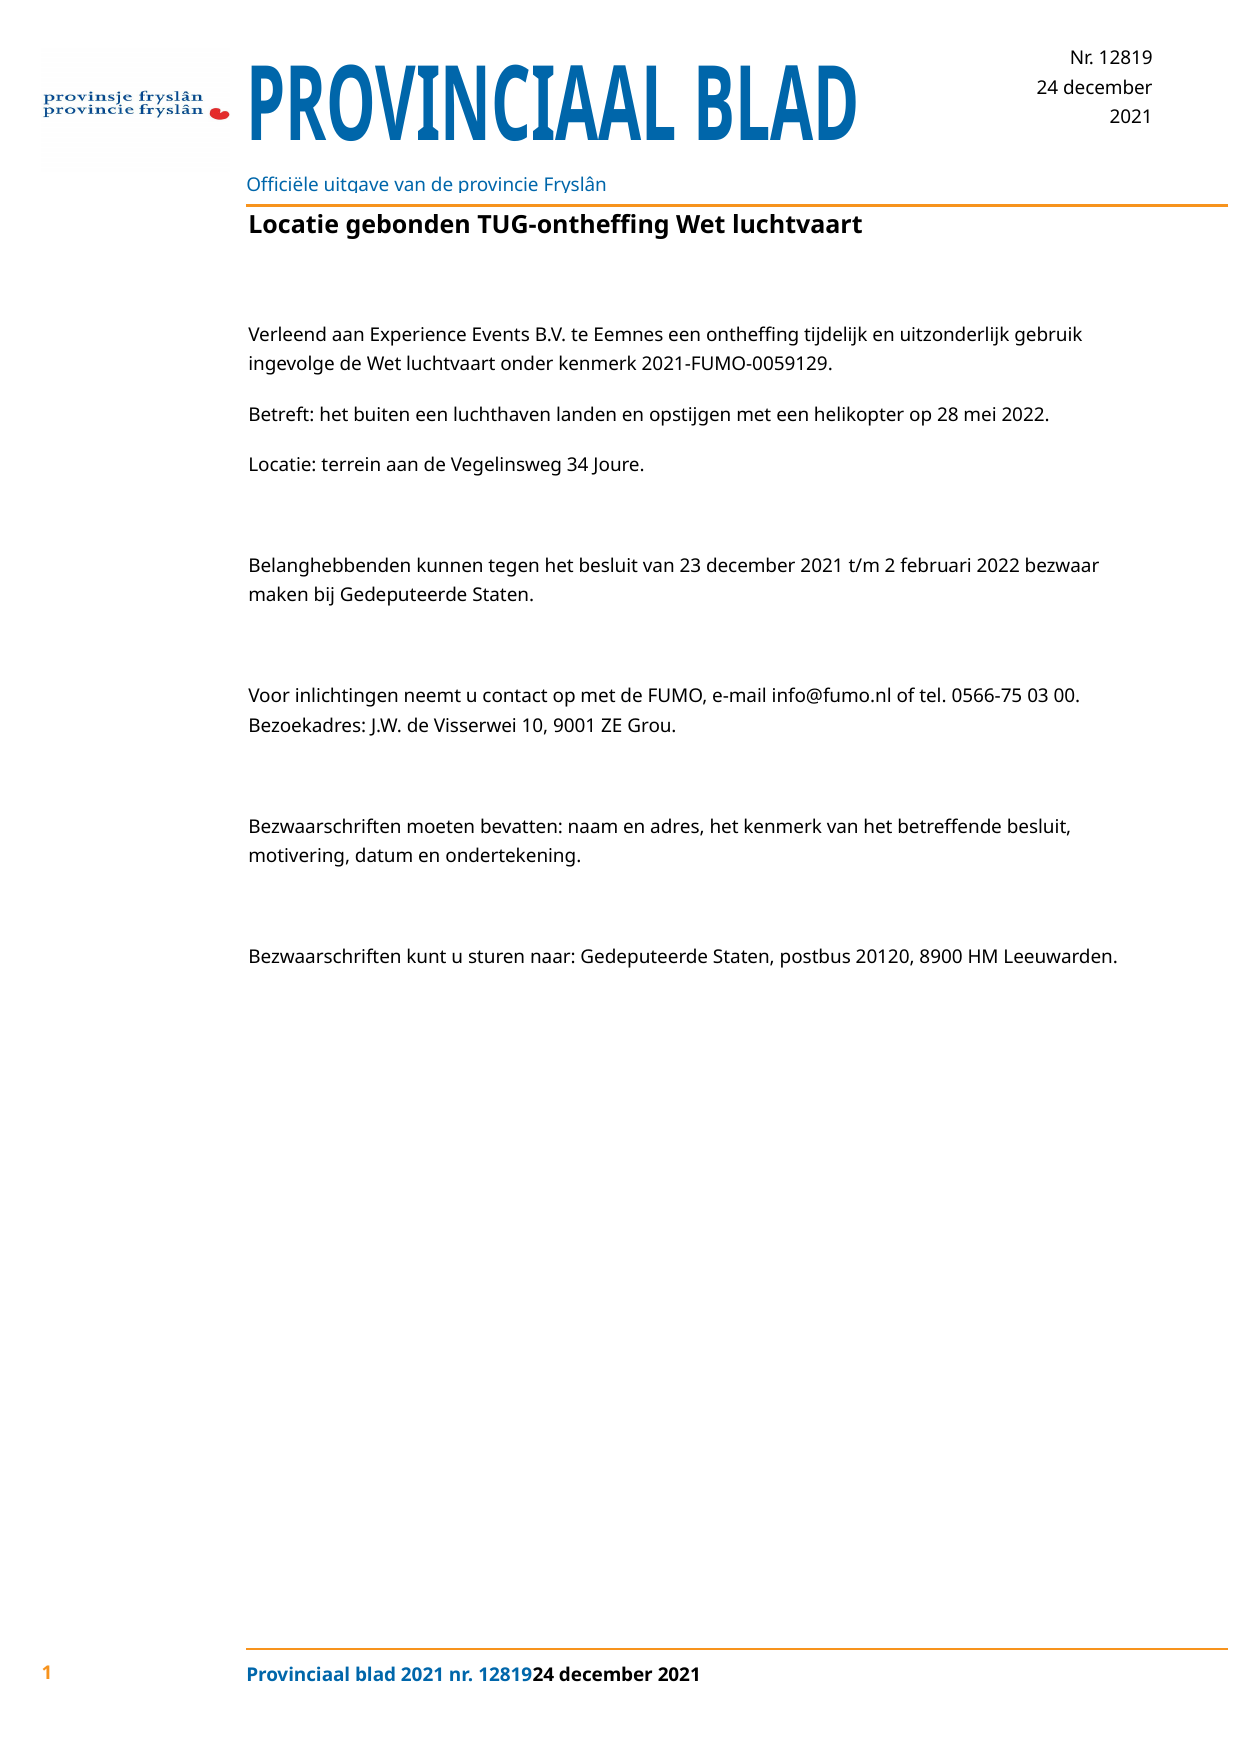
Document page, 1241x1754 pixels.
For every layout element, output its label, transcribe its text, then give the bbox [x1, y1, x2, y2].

text Bezwaarschriften moeten bevatten: naam en adres, het kenmerk van het betreffende besluit, motivering, datum en ondertekening. [248, 813, 1152, 868]
text Bezwaarschriften kunt u sturen naar: Gedeputeerde Staten, postbus 20120, 8900 HM Leeuwarden. [248, 943, 1152, 969]
text Locatie gebonden TUG-ontheffing Wet luchtvaart [248, 207, 1152, 241]
picture [41, 47, 231, 172]
text Locatie: terrein aan de Vegelinsweg 34 Joure. [248, 451, 1152, 477]
text Belanghebbenden kunnen tegen het besluit van 23 december 2021 t/m 2 februari 2022 bezwaar maken bij Gedeputeerde Staten. [248, 552, 1152, 607]
text Betreft: het buiten een luchthaven landen en opstijgen met een helikopter op 28 mei 2022. [248, 401, 1152, 426]
text Voor inlichtingen neemt u contact op met de FUMO, e-mail info@fumo.nl of tel. 0566-75 03 00. Bezoekadres: J.W. de Visserwei 10, 9001 ZE Grou. [248, 682, 1152, 738]
text Verleend aan Experience Events B.V. te Eemnes een ontheffing tijdelijk en uitzonderlijk gebruik ingevolge de Wet luchtvaart onder kenmerk 2021-FUMO-0059129. [248, 321, 1152, 376]
